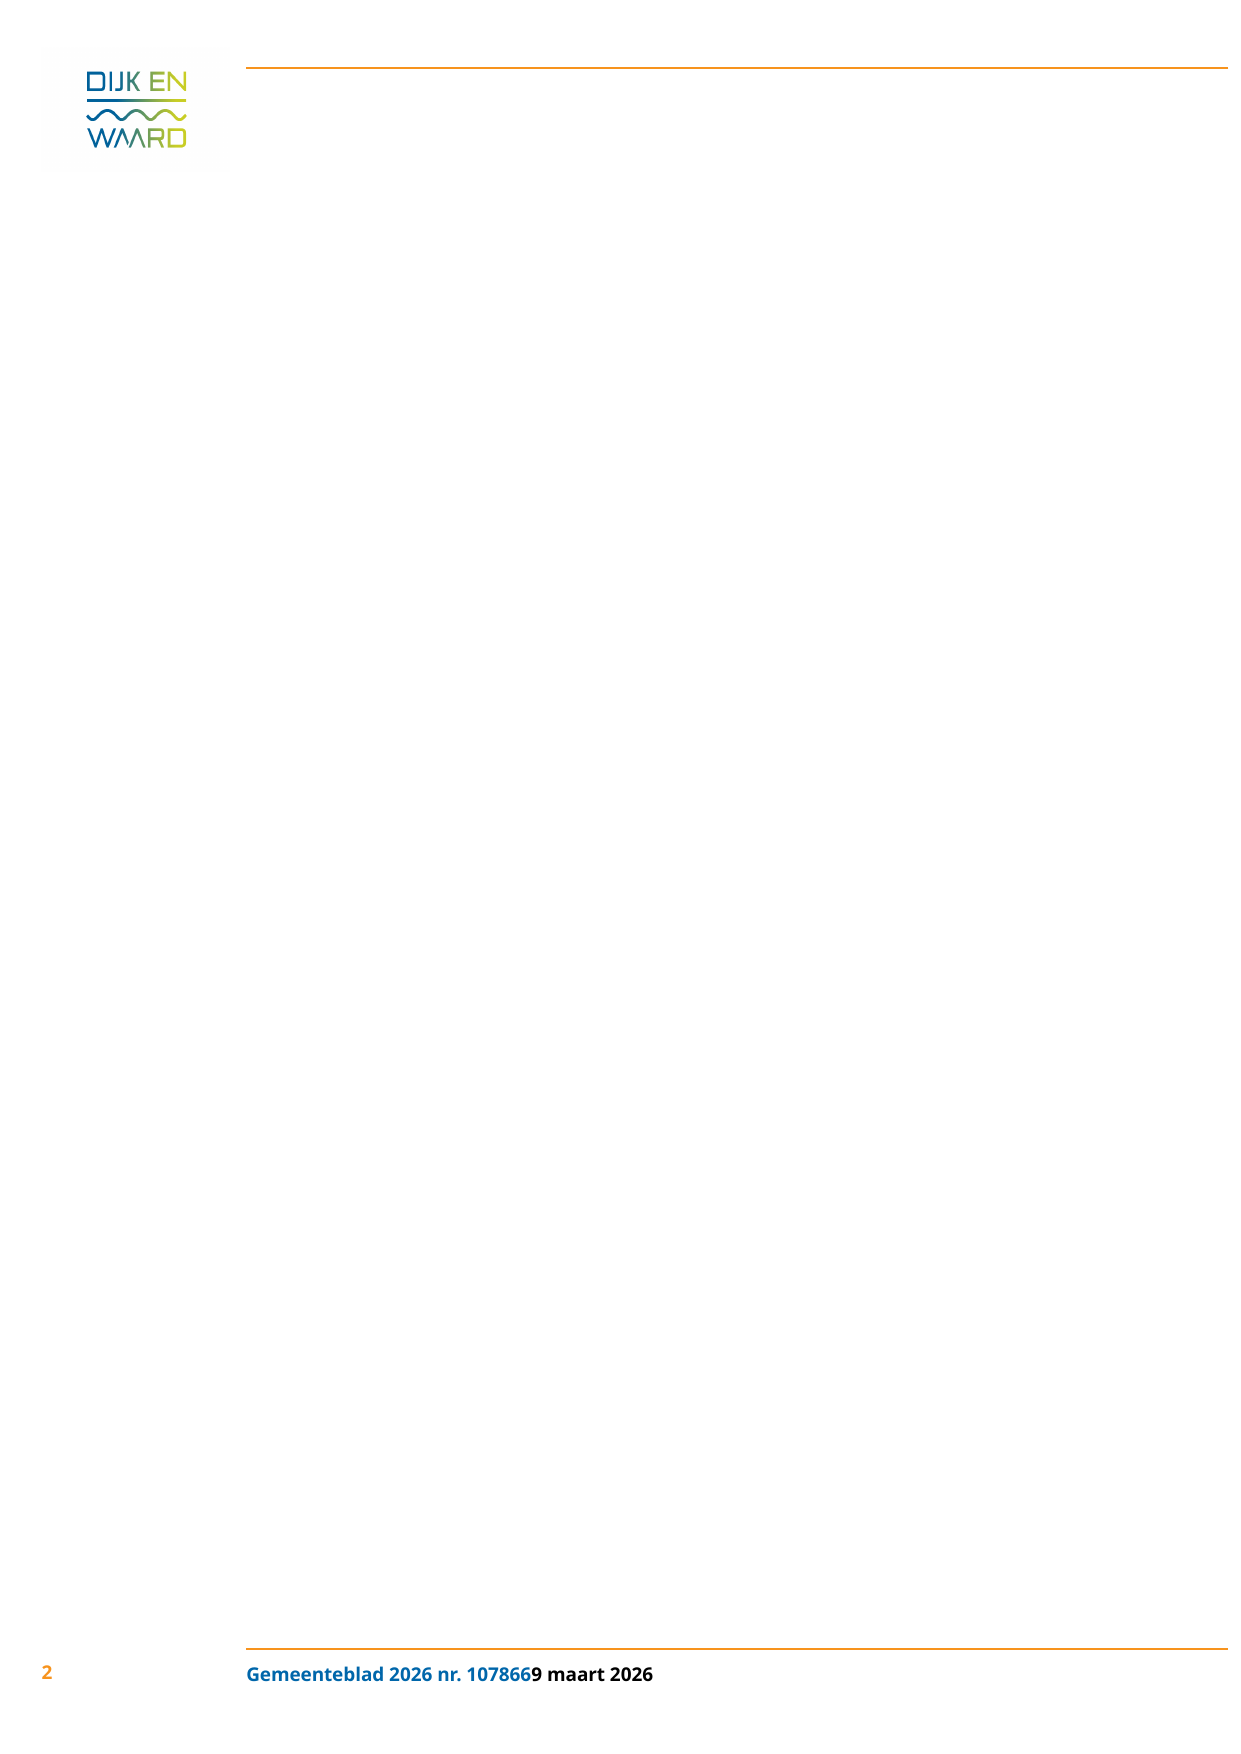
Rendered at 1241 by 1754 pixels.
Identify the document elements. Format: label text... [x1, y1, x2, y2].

picture [41, 47, 231, 172]
text ﻿ [248, 196, 1152, 225]
